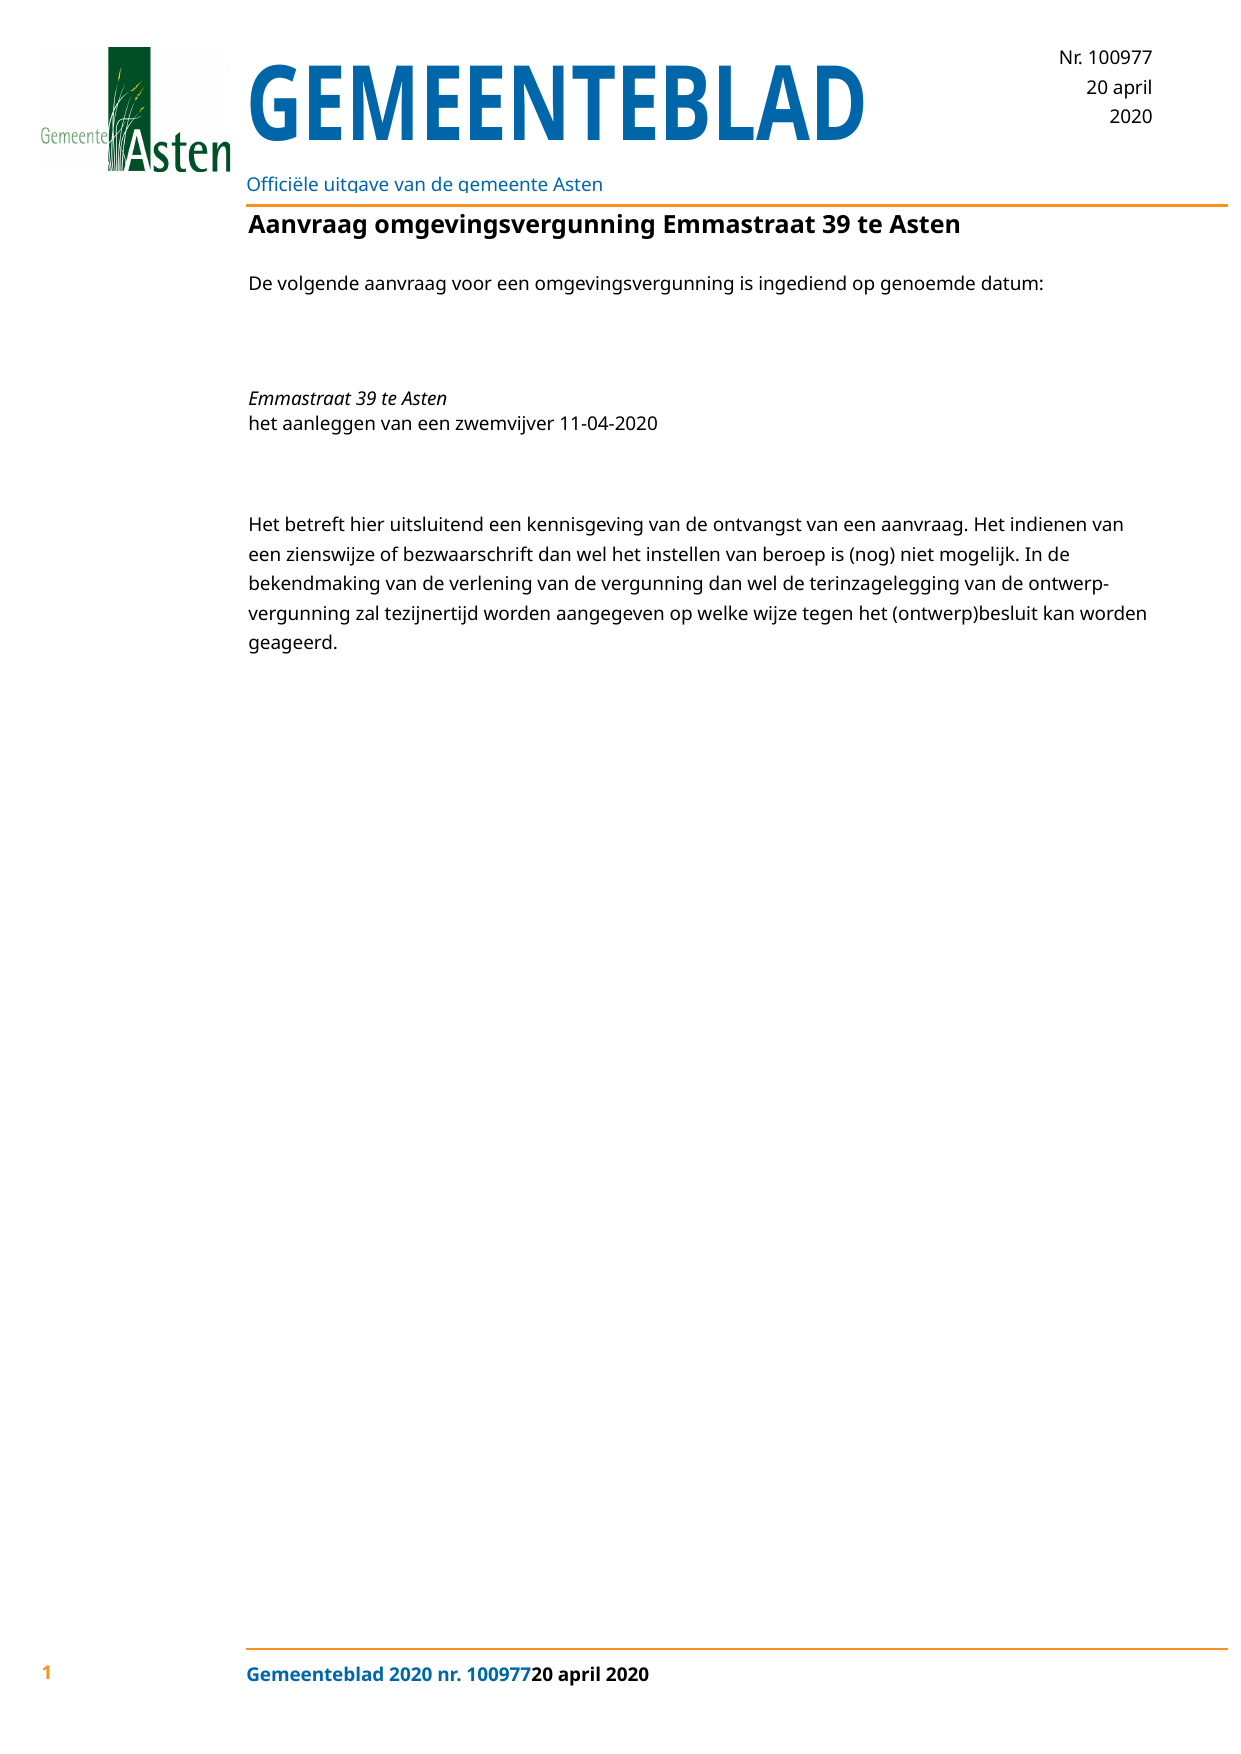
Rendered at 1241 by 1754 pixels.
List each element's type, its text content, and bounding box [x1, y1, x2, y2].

text Het betreft hier uitsluitend een kennisgeving van de ontvangst van een aanvraag. Het indienen van een zienswijze of bezwaarschrift dan wel het instellen van beroep is (nog) niet mogelijk. In de bekendmaking van de verlening van de vergunning dan wel de terinzagelegging van de ontwerp-vergunning zal tezijnertijd worden aangegeven op welke wijze tegen het (ontwerp)besluit kan worden geageerd. [248, 511, 1152, 655]
text De volgende aanvraag voor een omgevingsvergunning is ingediend op genoemde datum: [248, 270, 1152, 296]
text Emmastraat 39 te Asten [248, 385, 1152, 410]
text Aanvraag omgevingsvergunning Emmastraat 39 te Asten [248, 207, 1152, 241]
text het aanleggen van een zwemvijver 11-04-2020 [248, 410, 1152, 436]
picture [41, 47, 231, 172]
